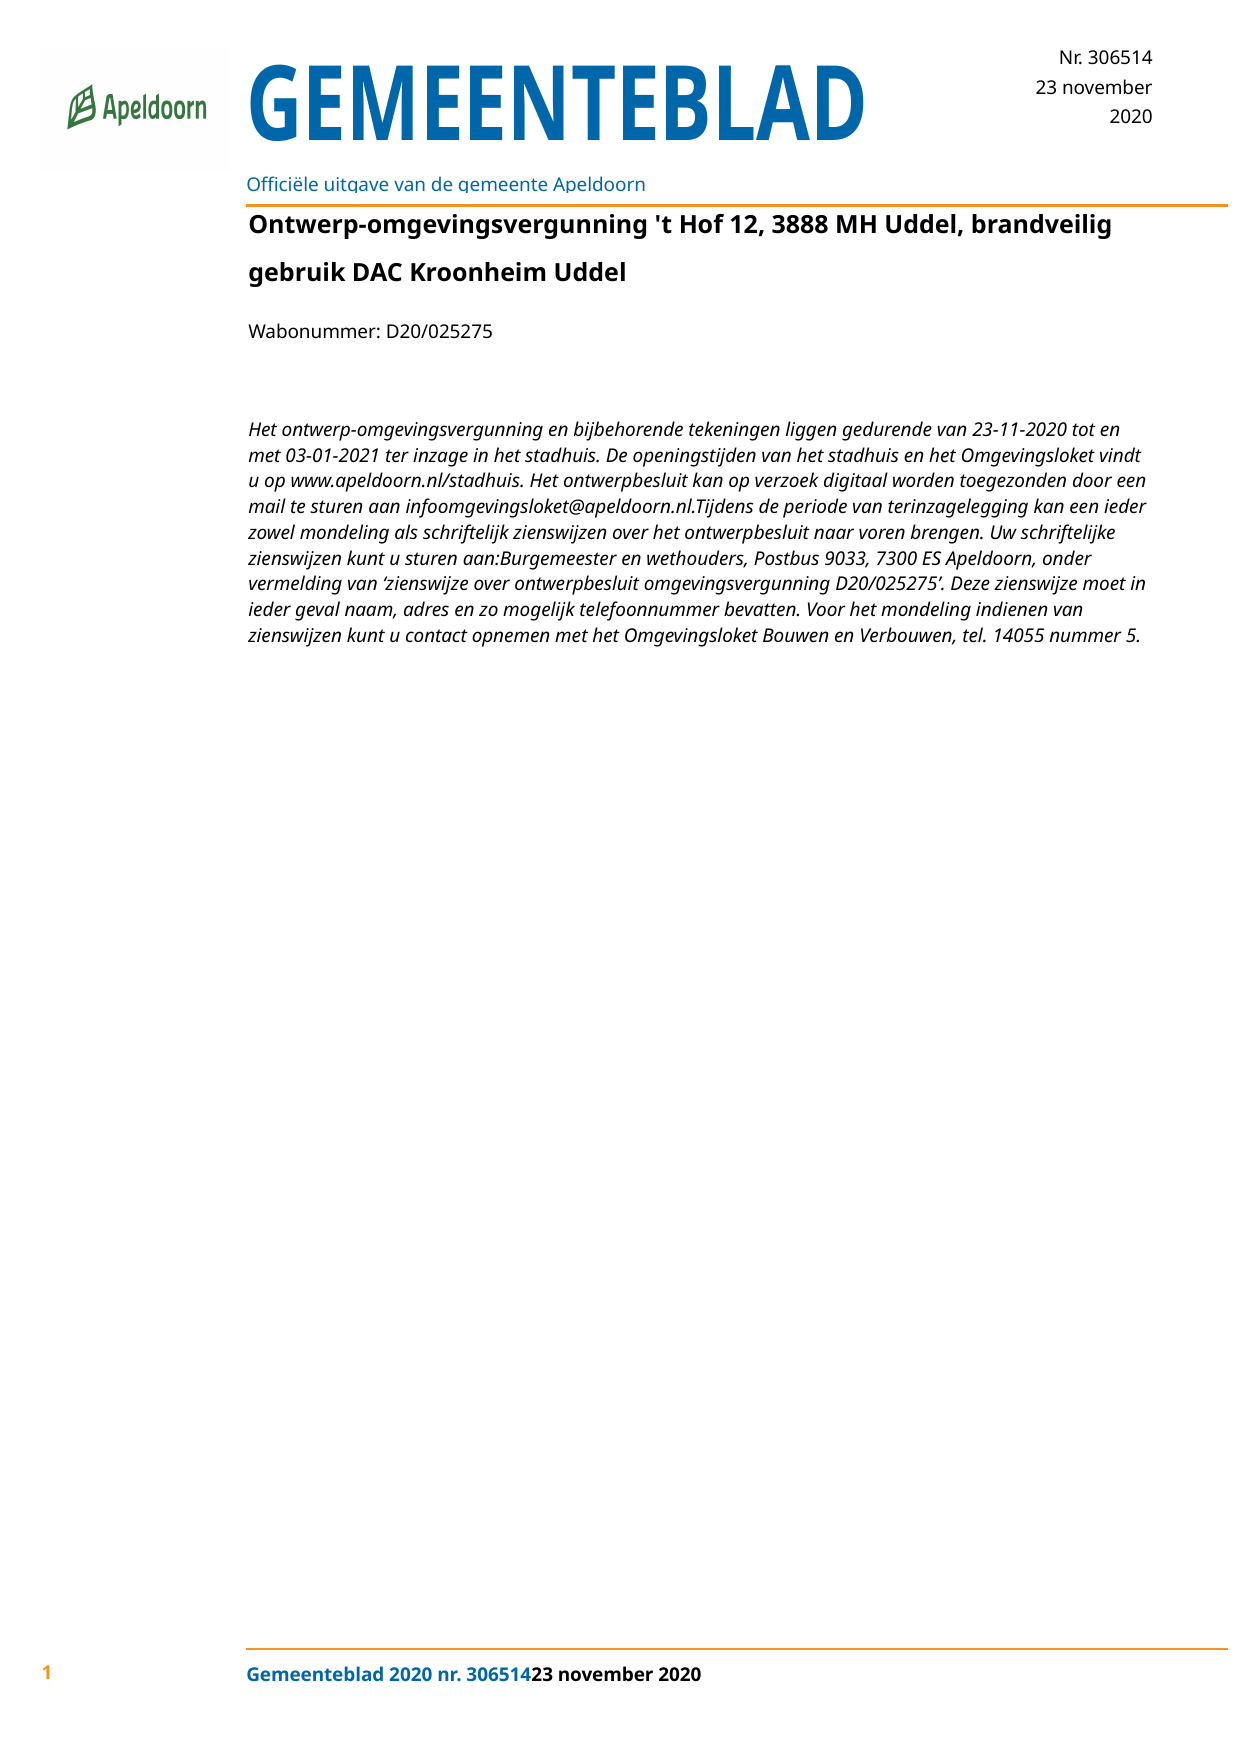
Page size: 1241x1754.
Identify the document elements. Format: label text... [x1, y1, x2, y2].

picture [41, 47, 231, 172]
text Het ontwerp-omgevingsvergunning en bijbehorende tekeningen liggen gedurende van 23-11-2020 tot en met 03-01-2021 ter inzage in het stadhuis. De openingstijden van het stadhuis en het Omgevingsloket vindt u op www.apeldoorn.nl/stadhuis. Het ontwerpbesluit kan op verzoek digitaal worden toegezonden door een mail te sturen aan infoomgevingsloket@apeldoorn.nl.Tijdens de periode van terinzagelegging kan een ieder zowel mondeling als schriftelijk zienswijzen over het ontwerpbesluit naar voren brengen. Uw schriftelijke zienswijzen kunt u sturen aan:Burgemeester en wethouders, Postbus 9033, 7300 ES Apeldoorn, onder vermelding van ‘zienswijze over ontwerpbesluit omgevingsvergunning D20/025275’. Deze zienswijze moet in ieder geval naam, adres en zo mogelijk telefoonnummer bevatten. Voor het mondeling indienen van zienswijzen kunt u contact opnemen met het Omgevingsloket Bouwen en Verbouwen, tel. 14055 nummer 5. [248, 416, 1152, 648]
text Wabonummer: D20/025275 [248, 318, 1152, 344]
text Ontwerp-omgevingsvergunning 't Hof 12, 3888 MH Uddel, brandveilig gebruik DAC Kroonheim Uddel [248, 207, 1152, 288]
